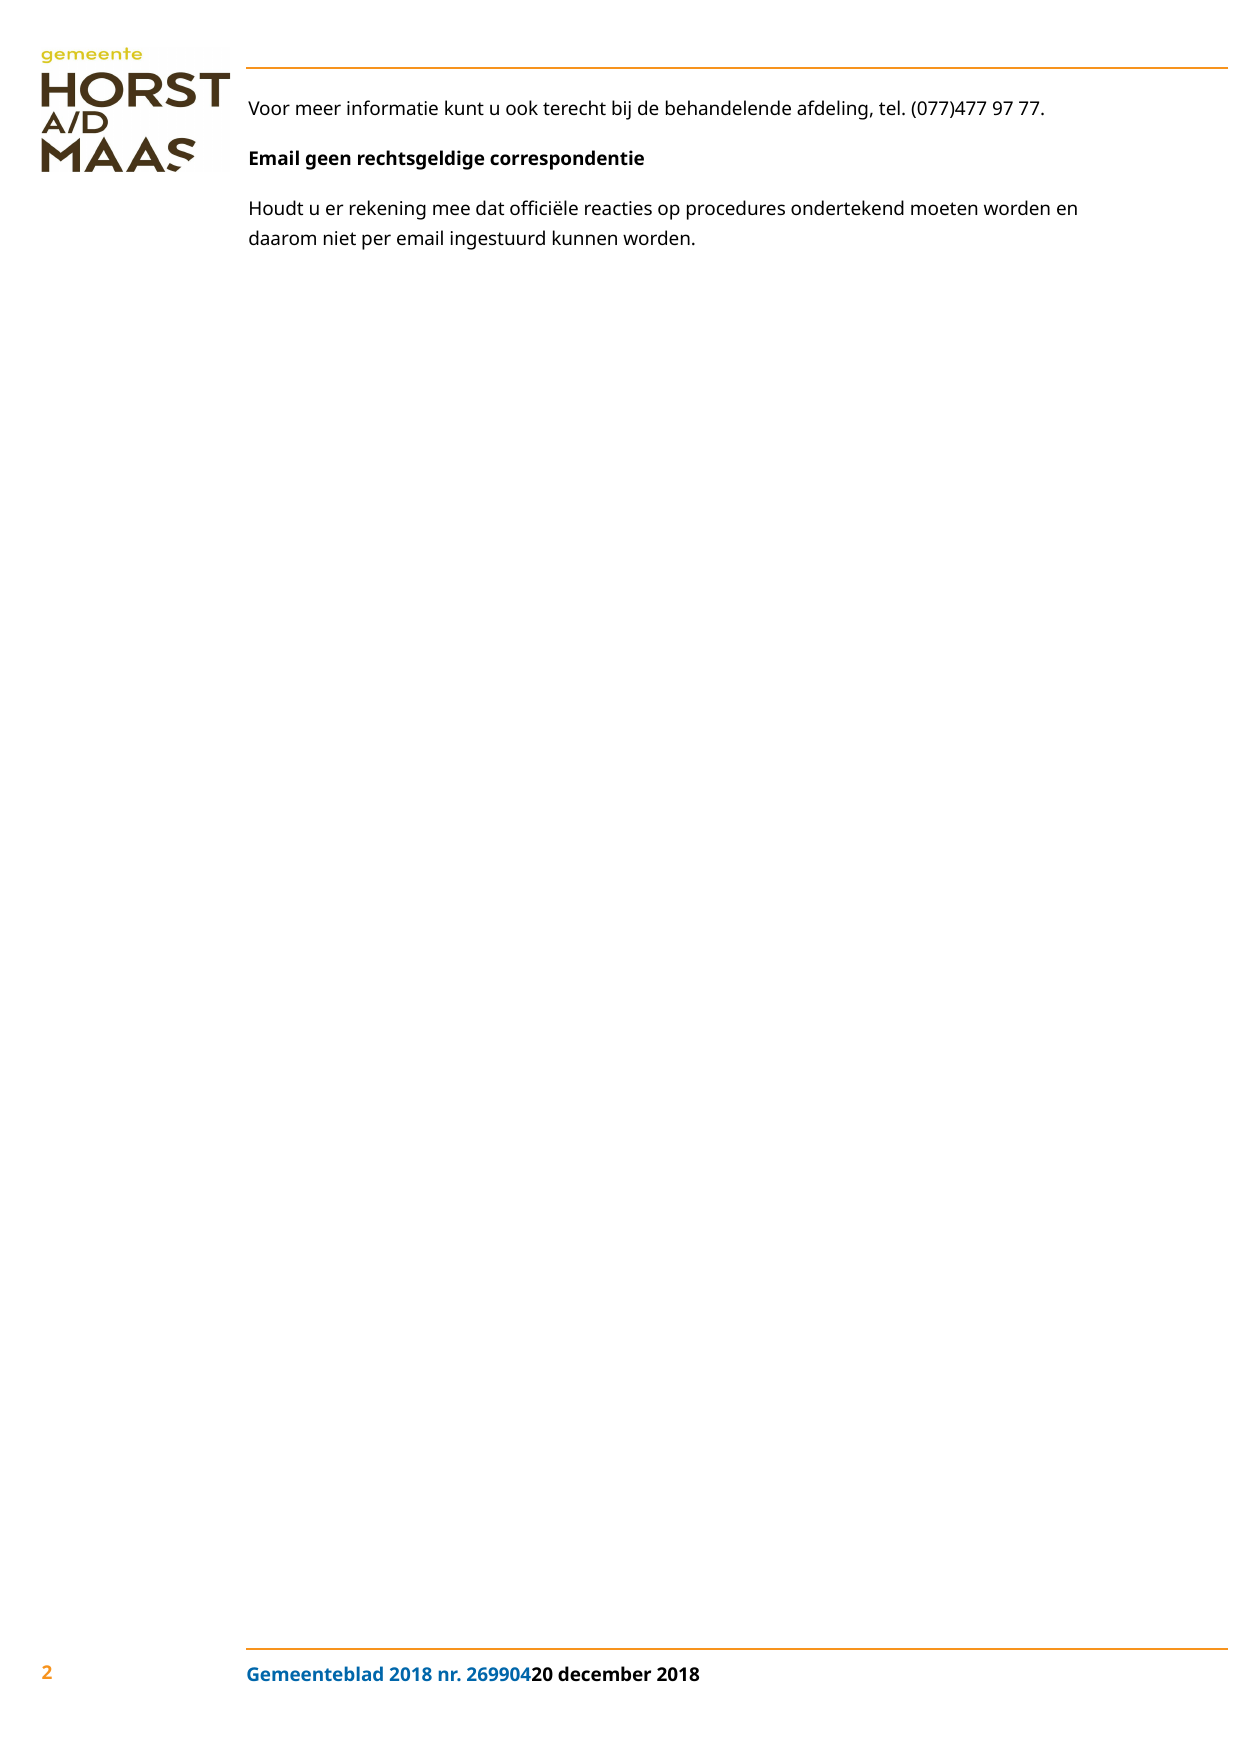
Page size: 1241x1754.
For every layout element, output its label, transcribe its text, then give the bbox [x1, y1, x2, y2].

picture [41, 47, 231, 172]
text Houdt u er rekening mee dat officiële reacties op procedures ondertekend moeten worden en daarom niet per email ingestuurd kunnen worden. [248, 196, 1152, 251]
text Voor meer informatie kunt u ook terecht bij de behandelende afdeling, tel. (077)477 97 77. [248, 95, 1152, 121]
text Email geen rechtsgeldige correspondentie [248, 145, 1152, 171]
